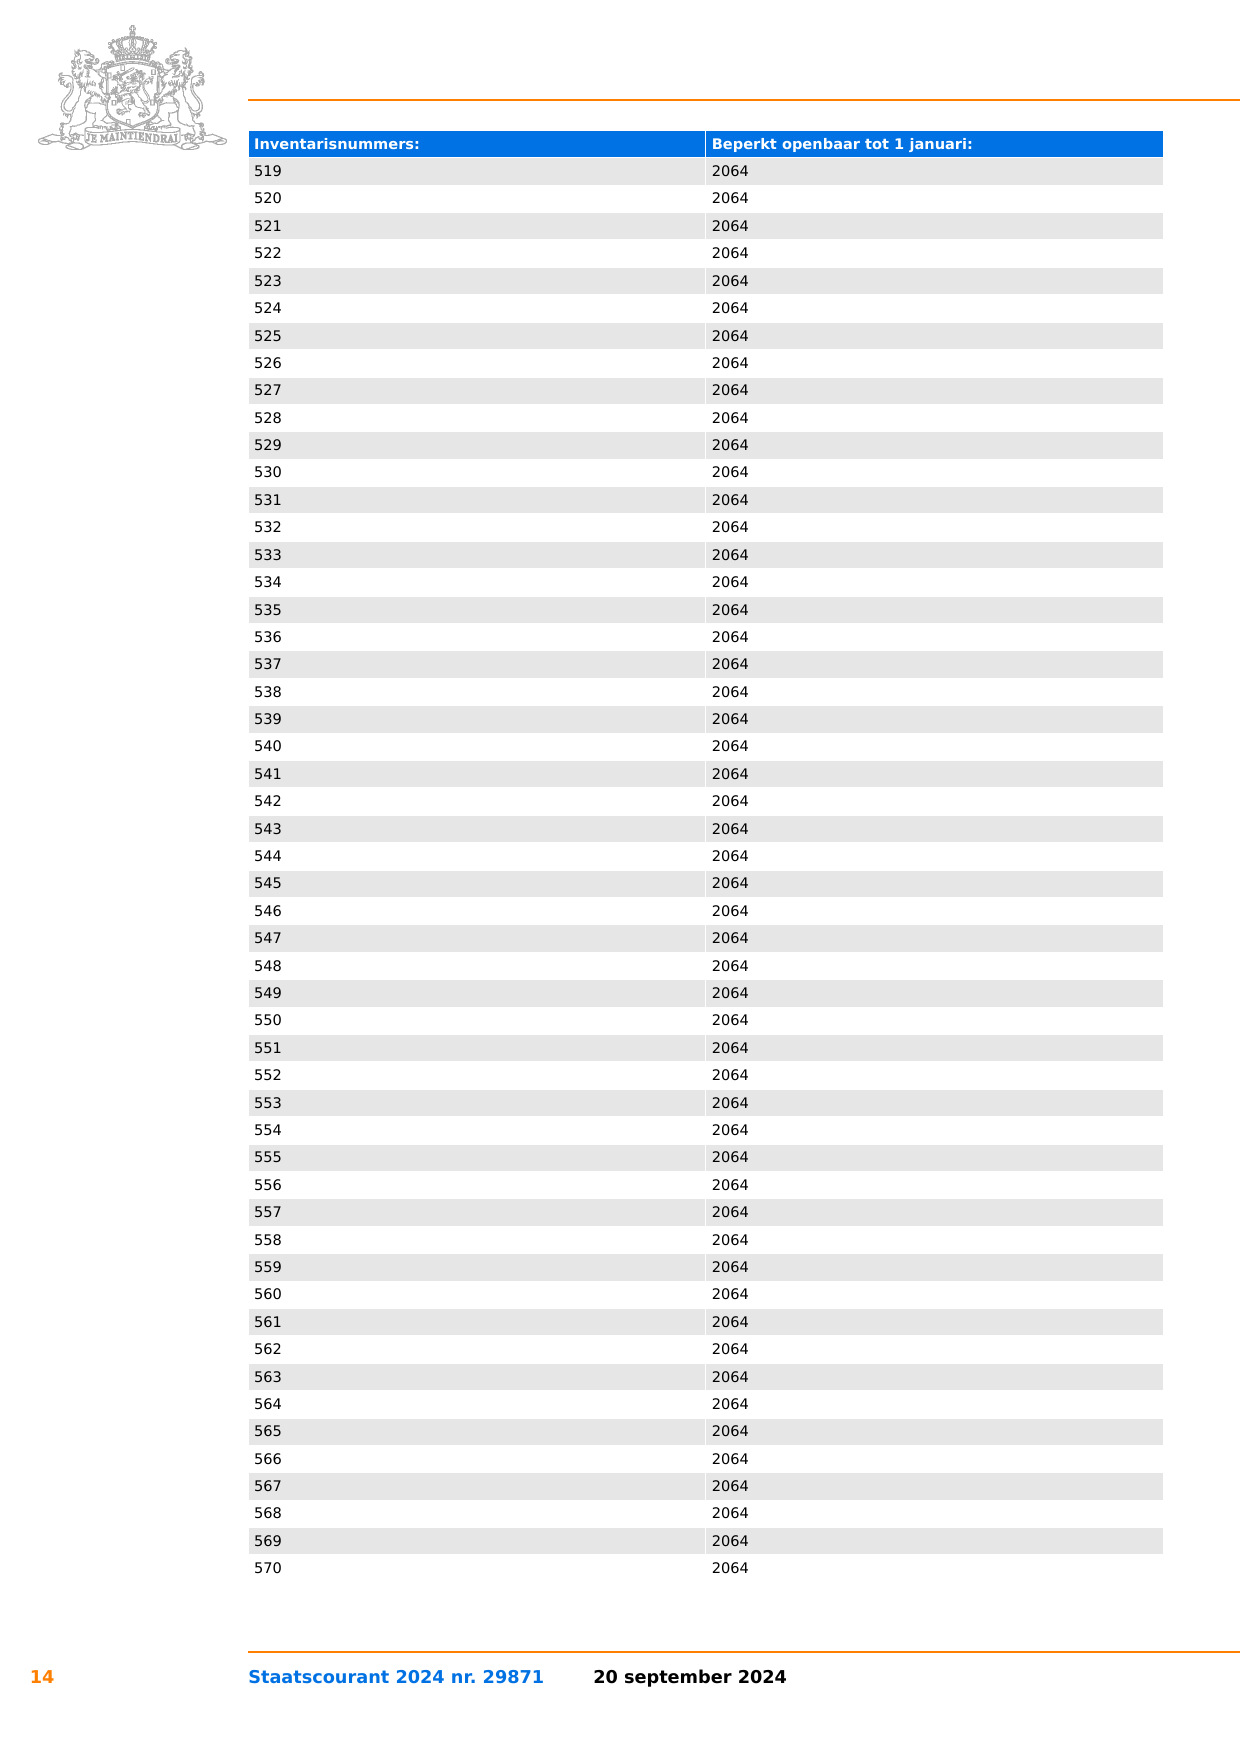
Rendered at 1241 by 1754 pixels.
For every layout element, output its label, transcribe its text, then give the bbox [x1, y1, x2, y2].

table_cell 2064 [706, 980, 1163, 1007]
table_cell 2064 [706, 843, 1163, 869]
table_cell 550 [249, 1008, 705, 1034]
table_cell 533 [249, 542, 705, 568]
table_cell 2064 [706, 158, 1163, 185]
table_cell 544 [249, 843, 705, 869]
table_cell 557 [249, 1199, 705, 1226]
table_cell 2064 [706, 898, 1163, 924]
table_cell 565 [249, 1419, 705, 1445]
table_cell 2064 [706, 816, 1163, 842]
table_cell 525 [249, 323, 705, 349]
table_cell 560 [249, 1282, 705, 1308]
table_cell 534 [249, 569, 705, 596]
table_cell 562 [249, 1336, 705, 1363]
table_cell 523 [249, 268, 705, 294]
table_cell 2064 [706, 323, 1163, 349]
table_cell 542 [249, 789, 705, 815]
table_cell 566 [249, 1446, 705, 1472]
table_cell 568 [249, 1501, 705, 1527]
table_cell 543 [249, 816, 705, 842]
table_cell 2064 [706, 405, 1163, 431]
table_cell 2064 [706, 1501, 1163, 1527]
table_cell 561 [249, 1309, 705, 1335]
table_cell 2064 [706, 1336, 1163, 1363]
table_cell 2064 [706, 569, 1163, 596]
table_cell 528 [249, 405, 705, 431]
table_cell 2064 [706, 350, 1163, 376]
table_cell 2064 [706, 241, 1163, 267]
table_cell 2064 [706, 789, 1163, 815]
table_cell 2064 [706, 213, 1163, 239]
table_cell 2064 [706, 679, 1163, 705]
table_cell 555 [249, 1145, 705, 1171]
table_cell 2064 [706, 1117, 1163, 1143]
table_cell 2064 [706, 651, 1163, 678]
table_cell 524 [249, 295, 705, 322]
table_cell 527 [249, 378, 705, 404]
table_cell 569 [249, 1528, 705, 1554]
table_cell 2064 [706, 432, 1163, 459]
table_cell 548 [249, 953, 705, 979]
table_cell 556 [249, 1172, 705, 1198]
table_header Inventarisnummers: [249, 131, 705, 157]
table_cell 570 [249, 1556, 705, 1582]
table_cell 535 [249, 597, 705, 623]
table_cell 2064 [706, 1227, 1163, 1253]
table_cell 2064 [706, 186, 1163, 212]
table_cell 559 [249, 1254, 705, 1281]
table_cell 2064 [706, 1035, 1163, 1061]
table_cell 520 [249, 186, 705, 212]
table_cell 539 [249, 706, 705, 733]
table_cell 530 [249, 460, 705, 486]
table_cell 531 [249, 487, 705, 513]
table_cell 2064 [706, 487, 1163, 513]
table_cell 549 [249, 980, 705, 1007]
table_cell 2064 [706, 1391, 1163, 1417]
table_cell 2064 [706, 1063, 1163, 1089]
table_cell 541 [249, 761, 705, 787]
table_cell 546 [249, 898, 705, 924]
table_cell 2064 [706, 1528, 1163, 1554]
table_cell 519 [249, 158, 705, 185]
table_cell 2064 [706, 1419, 1163, 1445]
table_cell 2064 [706, 1473, 1163, 1500]
table_cell 2064 [706, 542, 1163, 568]
table_cell 2064 [706, 515, 1163, 541]
picture [38, 25, 227, 150]
table_cell 532 [249, 515, 705, 541]
table_cell 547 [249, 925, 705, 952]
table_cell 558 [249, 1227, 705, 1253]
table_cell 551 [249, 1035, 705, 1061]
table_header Beperkt openbaar tot 1 januari: [706, 131, 1163, 157]
table_cell 553 [249, 1090, 705, 1116]
table_cell 2064 [706, 871, 1163, 897]
table_cell 2064 [706, 597, 1163, 623]
table_cell 554 [249, 1117, 705, 1143]
table_cell 2064 [706, 1364, 1163, 1390]
table_cell 526 [249, 350, 705, 376]
table_cell 2064 [706, 378, 1163, 404]
table_cell 522 [249, 241, 705, 267]
table_cell 2064 [706, 761, 1163, 787]
table_cell 564 [249, 1391, 705, 1417]
table_cell 2064 [706, 734, 1163, 760]
table_cell 2064 [706, 1446, 1163, 1472]
table_cell 540 [249, 734, 705, 760]
table_cell 536 [249, 624, 705, 650]
table_cell 521 [249, 213, 705, 239]
table_cell 552 [249, 1063, 705, 1089]
table_cell 2064 [706, 1145, 1163, 1171]
table_cell 2064 [706, 624, 1163, 650]
table_cell 2064 [706, 268, 1163, 294]
table_cell 2064 [706, 706, 1163, 733]
table_cell 563 [249, 1364, 705, 1390]
table_cell 2064 [706, 1309, 1163, 1335]
table_cell 2064 [706, 460, 1163, 486]
table_cell 2064 [706, 1199, 1163, 1226]
table_cell 567 [249, 1473, 705, 1500]
table_cell 2064 [706, 1172, 1163, 1198]
table_cell 545 [249, 871, 705, 897]
table_cell 529 [249, 432, 705, 459]
table_cell 2064 [706, 1556, 1163, 1582]
table_cell 2064 [706, 925, 1163, 952]
table_cell 537 [249, 651, 705, 678]
table_cell 2064 [706, 295, 1163, 322]
table_cell 2064 [706, 1254, 1163, 1281]
table_cell 2064 [706, 1090, 1163, 1116]
table_cell 538 [249, 679, 705, 705]
table_cell 2064 [706, 1008, 1163, 1034]
table_cell 2064 [706, 953, 1163, 979]
table_cell 2064 [706, 1282, 1163, 1308]
